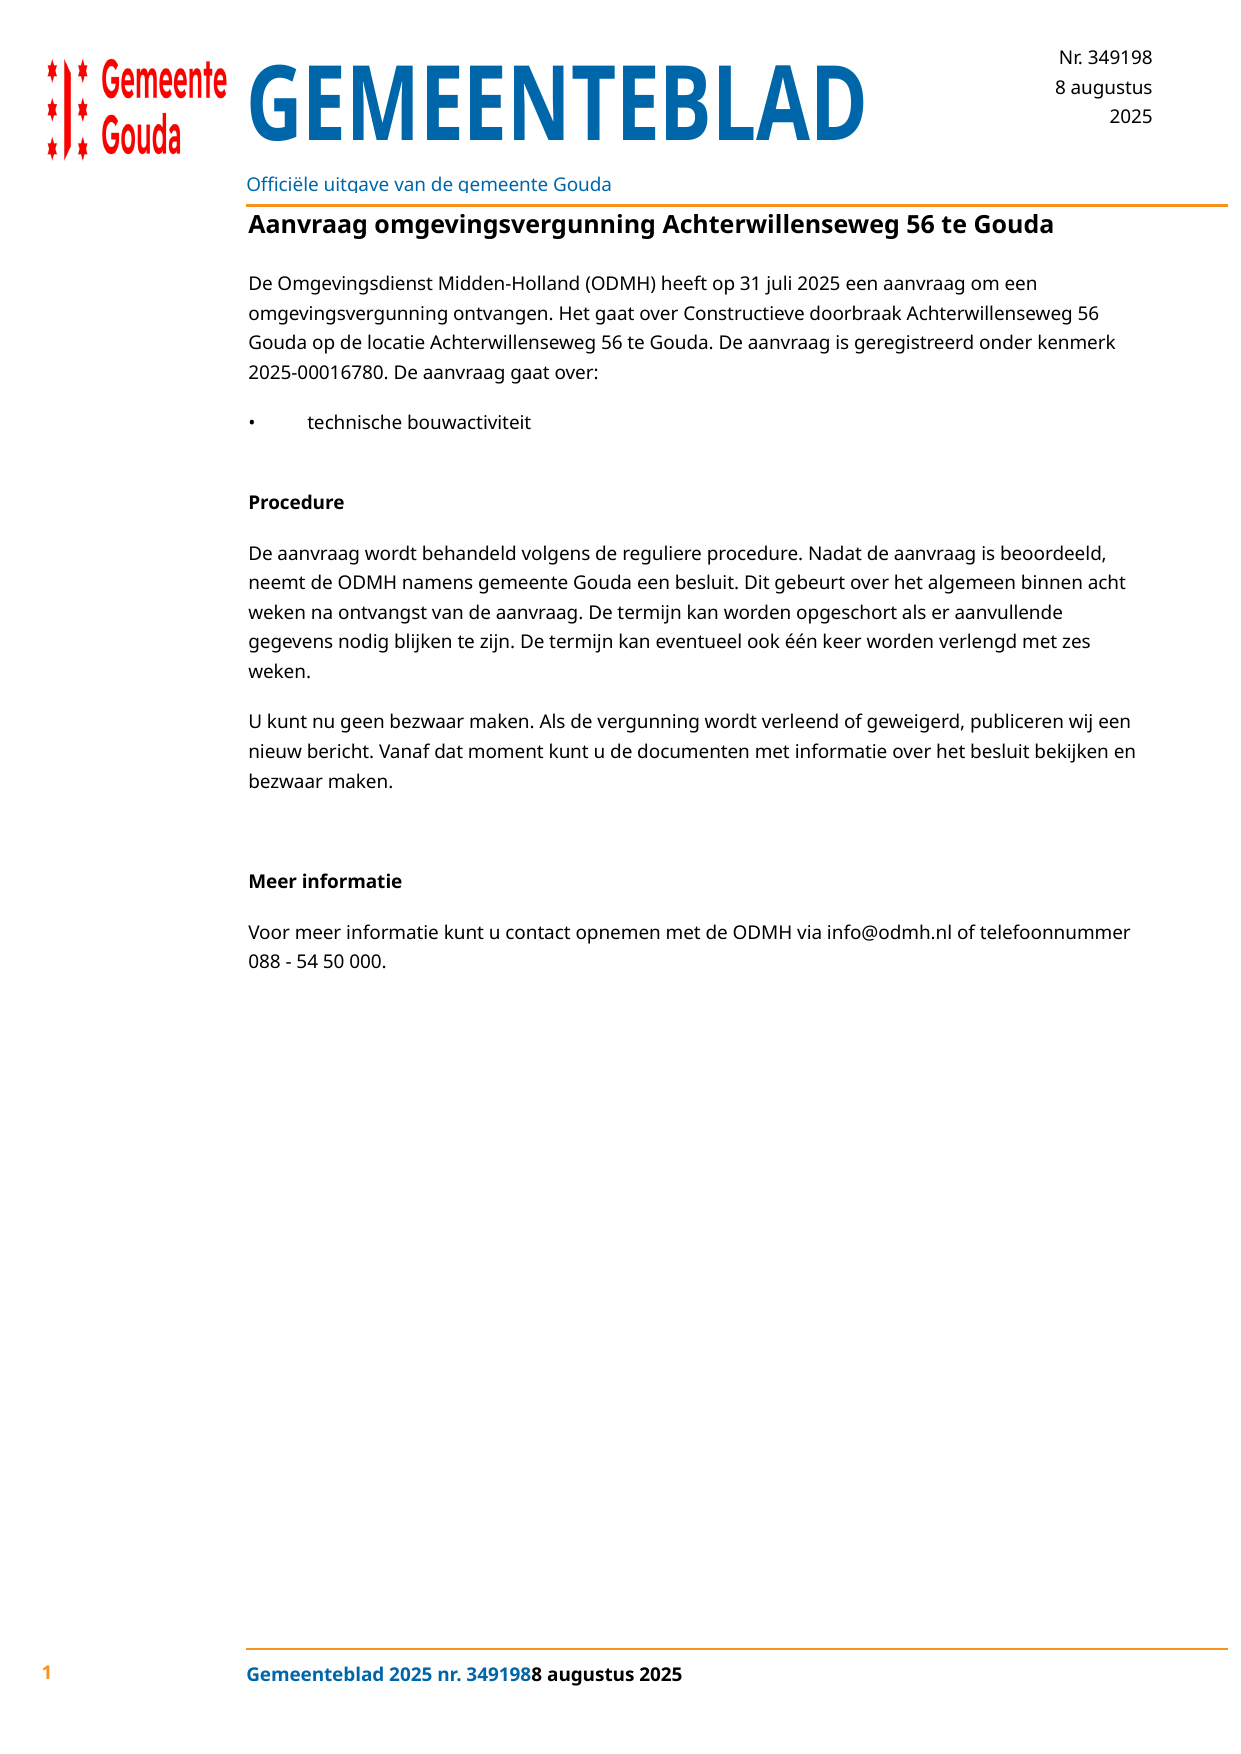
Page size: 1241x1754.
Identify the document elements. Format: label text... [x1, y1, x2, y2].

text Aanvraag omgevingsvergunning Achterwillenseweg 56 te Gouda [248, 207, 1152, 241]
list technische bouwactiviteit [248, 409, 1152, 435]
text De Omgevingsdienst Midden-Holland (ODMH) heeft op 31 juli 2025 een aanvraag om een omgevingsvergunning ontvangen. Het gaat over Constructieve doorbraak Achterwillenseweg 56 Gouda op de locatie Achterwillenseweg 56 te Gouda. De aanvraag is geregistreerd onder kenmerk 2025-00016780. De aanvraag gaat over: [248, 270, 1152, 385]
text Meer informatie [248, 869, 1152, 894]
text Voor meer informatie kunt u contact opnemen met de ODMH via info@odmh.nl of telefoonnummer 088 - 54 50 000. [248, 919, 1152, 974]
text De aanvraag wordt behandeld volgens de reguliere procedure. Nadat de aanvraag is beoordeeld, neemt de ODMH namens gemeente Gouda een besluit. Dit gebeurt over het algemeen binnen acht weken na ontvangst van de aanvraag. De termijn kan worden opgeschort als er aanvullende gegevens nodig blijken te zijn. De termijn kan eventueel ook één keer worden verlengd met zes weken. [248, 540, 1152, 684]
picture [41, 47, 231, 172]
text U kunt nu geen bezwaar maken. Als de vergunning wordt verleend of geweigerd, publiceren wij een nieuw bericht. Vanaf dat moment kunt u de documenten met informatie over het besluit bekijken en bezwaar maken. [248, 709, 1152, 793]
text Procedure [248, 489, 1152, 515]
